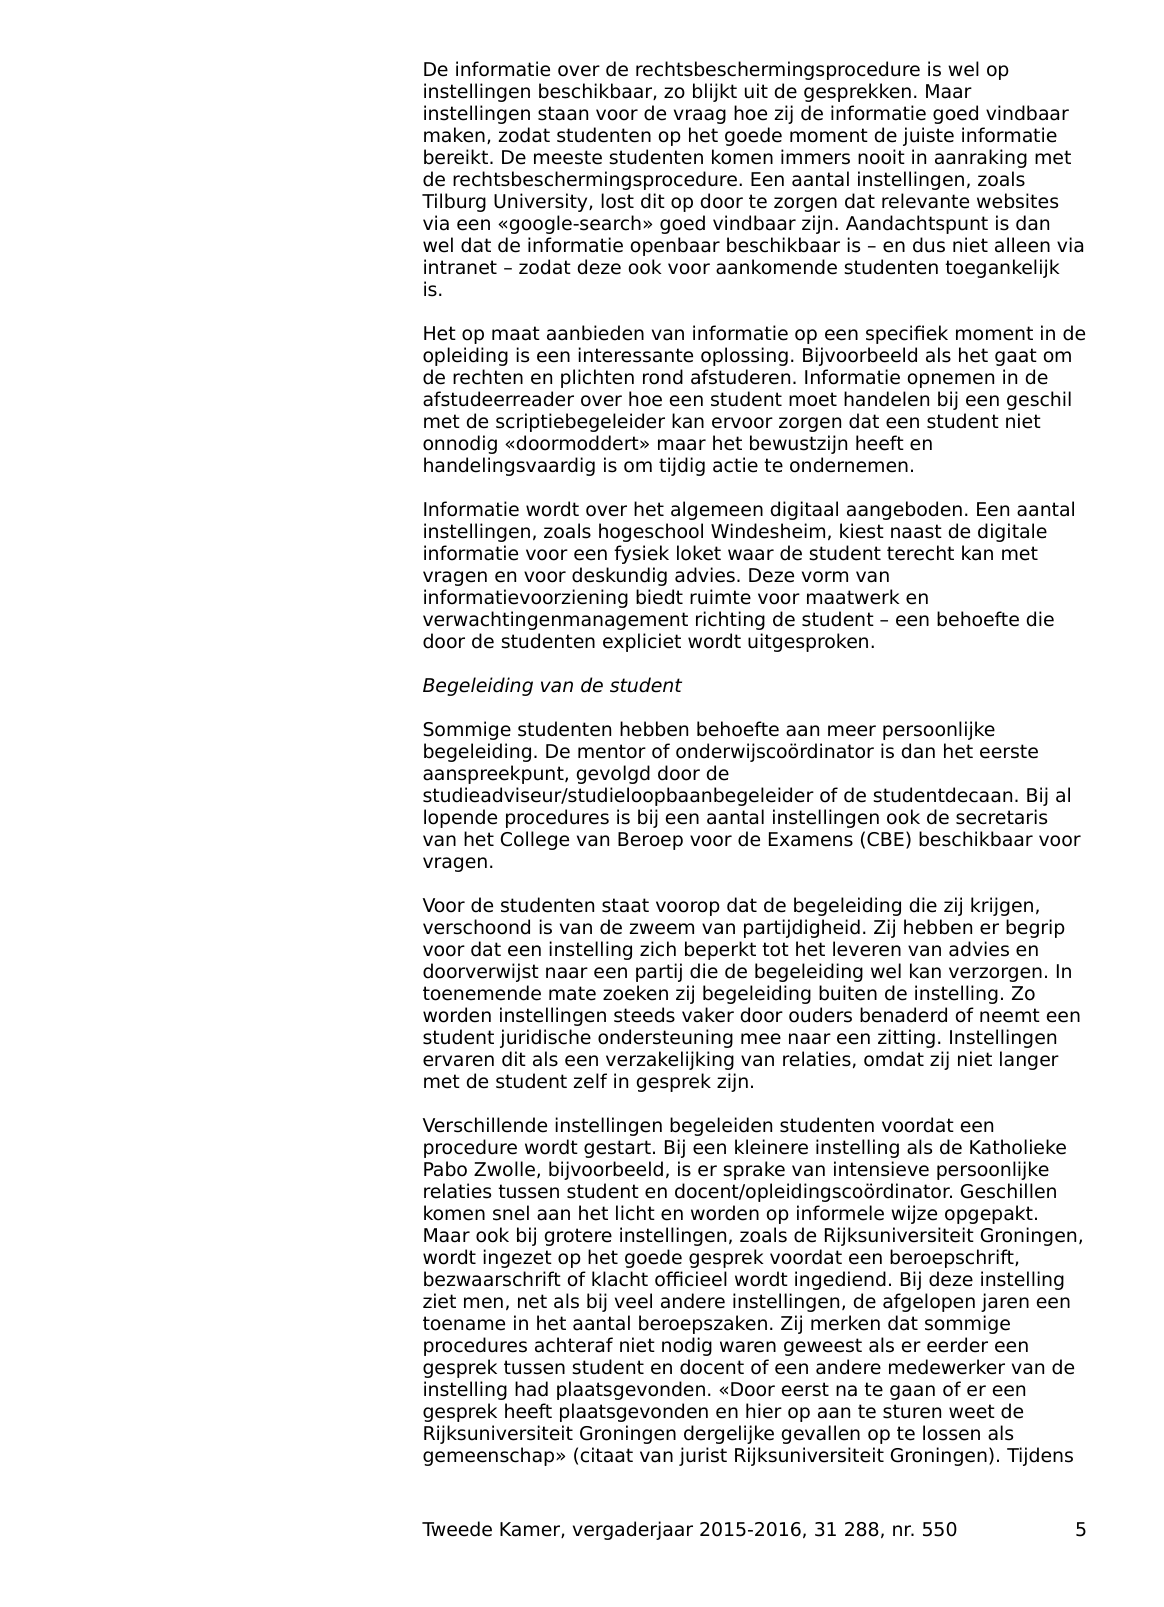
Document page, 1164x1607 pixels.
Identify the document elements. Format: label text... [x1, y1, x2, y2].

text De informatie over de rechtsbeschermingsprocedure is wel op instellingen beschikbaar, zo blijkt uit de gesprekken. Maar instellingen staan voor de vraag hoe zij de informatie goed vindbaar maken, zodat studenten op het goede moment de juiste informatie bereikt. De meeste studenten komen immers nooit in aanraking met de rechtsbeschermingsprocedure. Een aantal instellingen, zoals Tilburg University, lost dit op door te zorgen dat relevante websites via een «google-search» goed vindbaar zijn. Aandachtspunt is dan wel dat de informatie openbaar beschikbaar is – en dus niet alleen via intranet – zodat deze ook voor aankomende studenten toegankelijk is. [422, 59, 1087, 301]
text Voor de studenten staat voorop dat de begeleiding die zij krijgen, verschoond is van de zweem van partijdigheid. Zij hebben er begrip voor dat een instelling zich beperkt tot het leveren van advies en doorverwijst naar een partij die de begeleiding wel kan verzorgen. In toenemende mate zoeken zij begeleiding buiten de instelling. Zo worden instellingen steeds vaker door ouders benaderd of neemt een student juridische ondersteuning mee naar een zitting. Instellingen ervaren dit als een verzakelijking van relaties, omdat zij niet langer met de student zelf in gesprek zijn. [422, 895, 1087, 1093]
text Sommige studenten hebben behoefte aan meer persoonlijke begeleiding. De mentor of onderwijscoördinator is dan het eerste aanspreekpunt, gevolgd door de studieadviseur/studieloopbaanbegeleider of de studentdecaan. Bij al lopende procedures is bij een aantal instellingen ook de secretaris van het College van Beroep voor de Examens (CBE) beschikbaar voor vragen. [422, 719, 1087, 873]
text Het op maat aanbieden van informatie op een specifiek moment in de opleiding is een interessante oplossing. Bijvoorbeeld als het gaat om de rechten en plichten rond afstuderen. Informatie opnemen in de afstudeerreader over hoe een student moet handelen bij een geschil met de scriptiebegeleider kan ervoor zorgen dat een student niet onnodig «doormoddert» maar het bewustzijn heeft en handelingsvaardig is om tijdig actie te ondernemen. [422, 323, 1087, 477]
subtitle Begeleiding van de student [422, 675, 1087, 697]
text Verschillende instellingen begeleiden studenten voordat een procedure wordt gestart. Bij een kleinere instelling als de Katholieke Pabo Zwolle, bijvoorbeeld, is er sprake van intensieve persoonlijke relaties tussen student en docent/opleidingscoördinator. Geschillen komen snel aan het licht en worden op informele wijze opgepakt. Maar ook bij grotere instellingen, zoals de Rijksuniversiteit Groningen, wordt ingezet op het goede gesprek voordat een beroepschrift, bezwaarschrift of klacht officieel wordt ingediend. Bij deze instelling ziet men, net als bij veel andere instellingen, de afgelopen jaren een toename in het aantal beroepszaken. Zij merken dat sommige procedures achteraf niet nodig waren geweest als er eerder een gesprek tussen student en docent of een andere medewerker van de instelling had plaatsgevonden. «Door eerst na te gaan of er een gesprek heeft plaatsgevonden en hier op aan te sturen weet de Rijksuniversiteit Groningen dergelijke gevallen op te lossen als gemeenschap» (citaat van jurist Rijksuniversiteit Groningen). Tijdens [422, 1115, 1087, 1467]
text Informatie wordt over het algemeen digitaal aangeboden. Een aantal instellingen, zoals hogeschool Windesheim, kiest naast de digitale informatie voor een fysiek loket waar de student terecht kan met vragen en voor deskundig advies. Deze vorm van informatievoorziening biedt ruimte voor maatwerk en verwachtingenmanagement richting de student – een behoefte die door de studenten expliciet wordt uitgesproken. [422, 499, 1087, 653]
